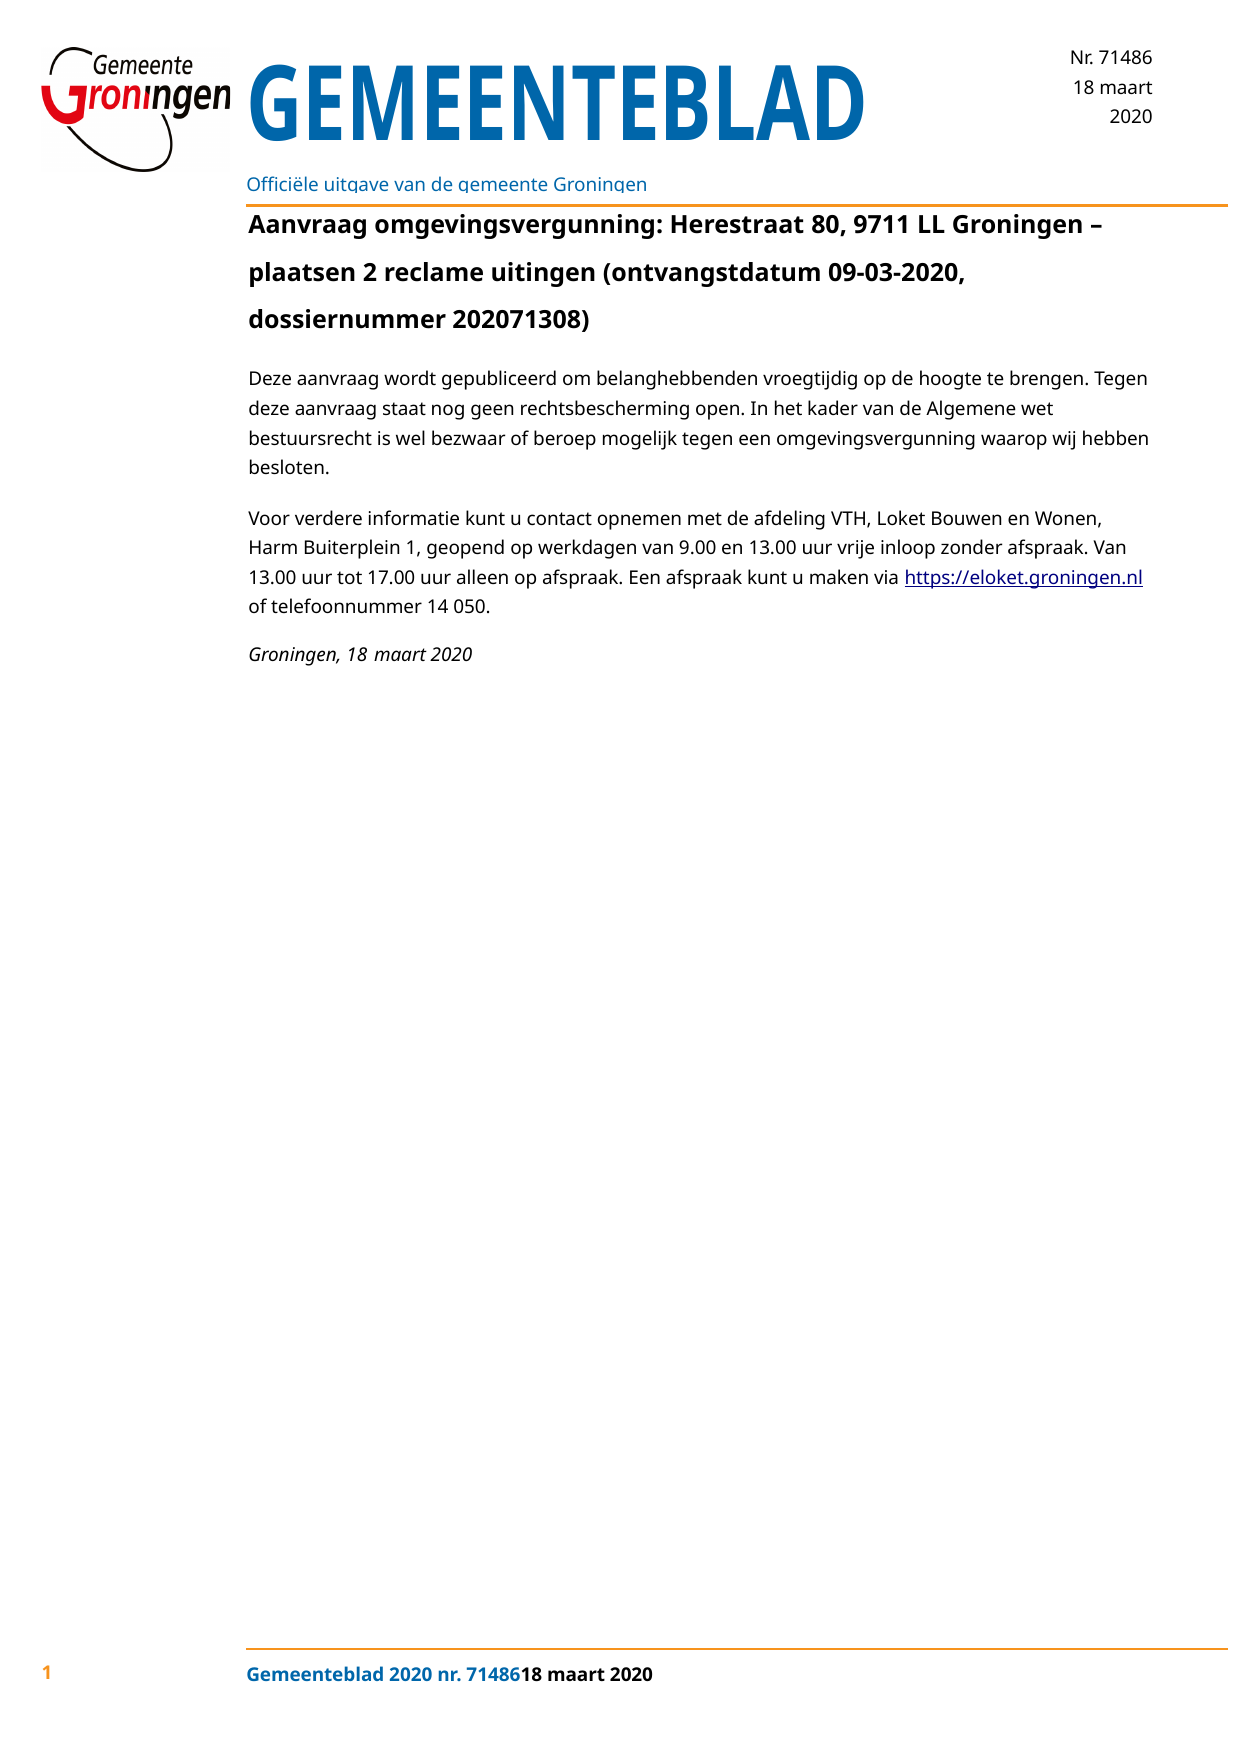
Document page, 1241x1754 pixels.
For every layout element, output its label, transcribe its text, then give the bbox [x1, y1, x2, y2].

text Voor verdere informatie kunt u contact opnemen met de afdeling VTH, Loket Bouwen en Wonen, Harm Buiterplein 1, geopend op werkdagen van 9.00 en 13.00 uur vrije inloop zonder afspraak. Van 13.00 uur tot 17.00 uur alleen op afspraak. Een afspraak kunt u maken via https://eloket.groningen.nl of telefoonnummer 14 050. [248, 505, 1152, 619]
text Deze aanvraag wordt gepubliceerd om belanghebbenden vroegtijdig op de hoogte te brengen. Tegen deze aanvraag staat nog geen rechtsbescherming open. In het kader van de Algemene wet bestuursrecht is wel bezwaar of beroep mogelijk tegen een omgevingsvergunning waarop wij hebben besloten. [248, 366, 1152, 480]
text Groningen, 18 maart 2020 [248, 641, 1152, 667]
picture [41, 47, 231, 172]
text Aanvraag omgevingsvergunning: Herestraat 80, 9711 LL Groningen – plaatsen 2 reclame uitingen (ontvangstdatum 09-03-2020, dossiernummer 202071308) [248, 207, 1152, 336]
